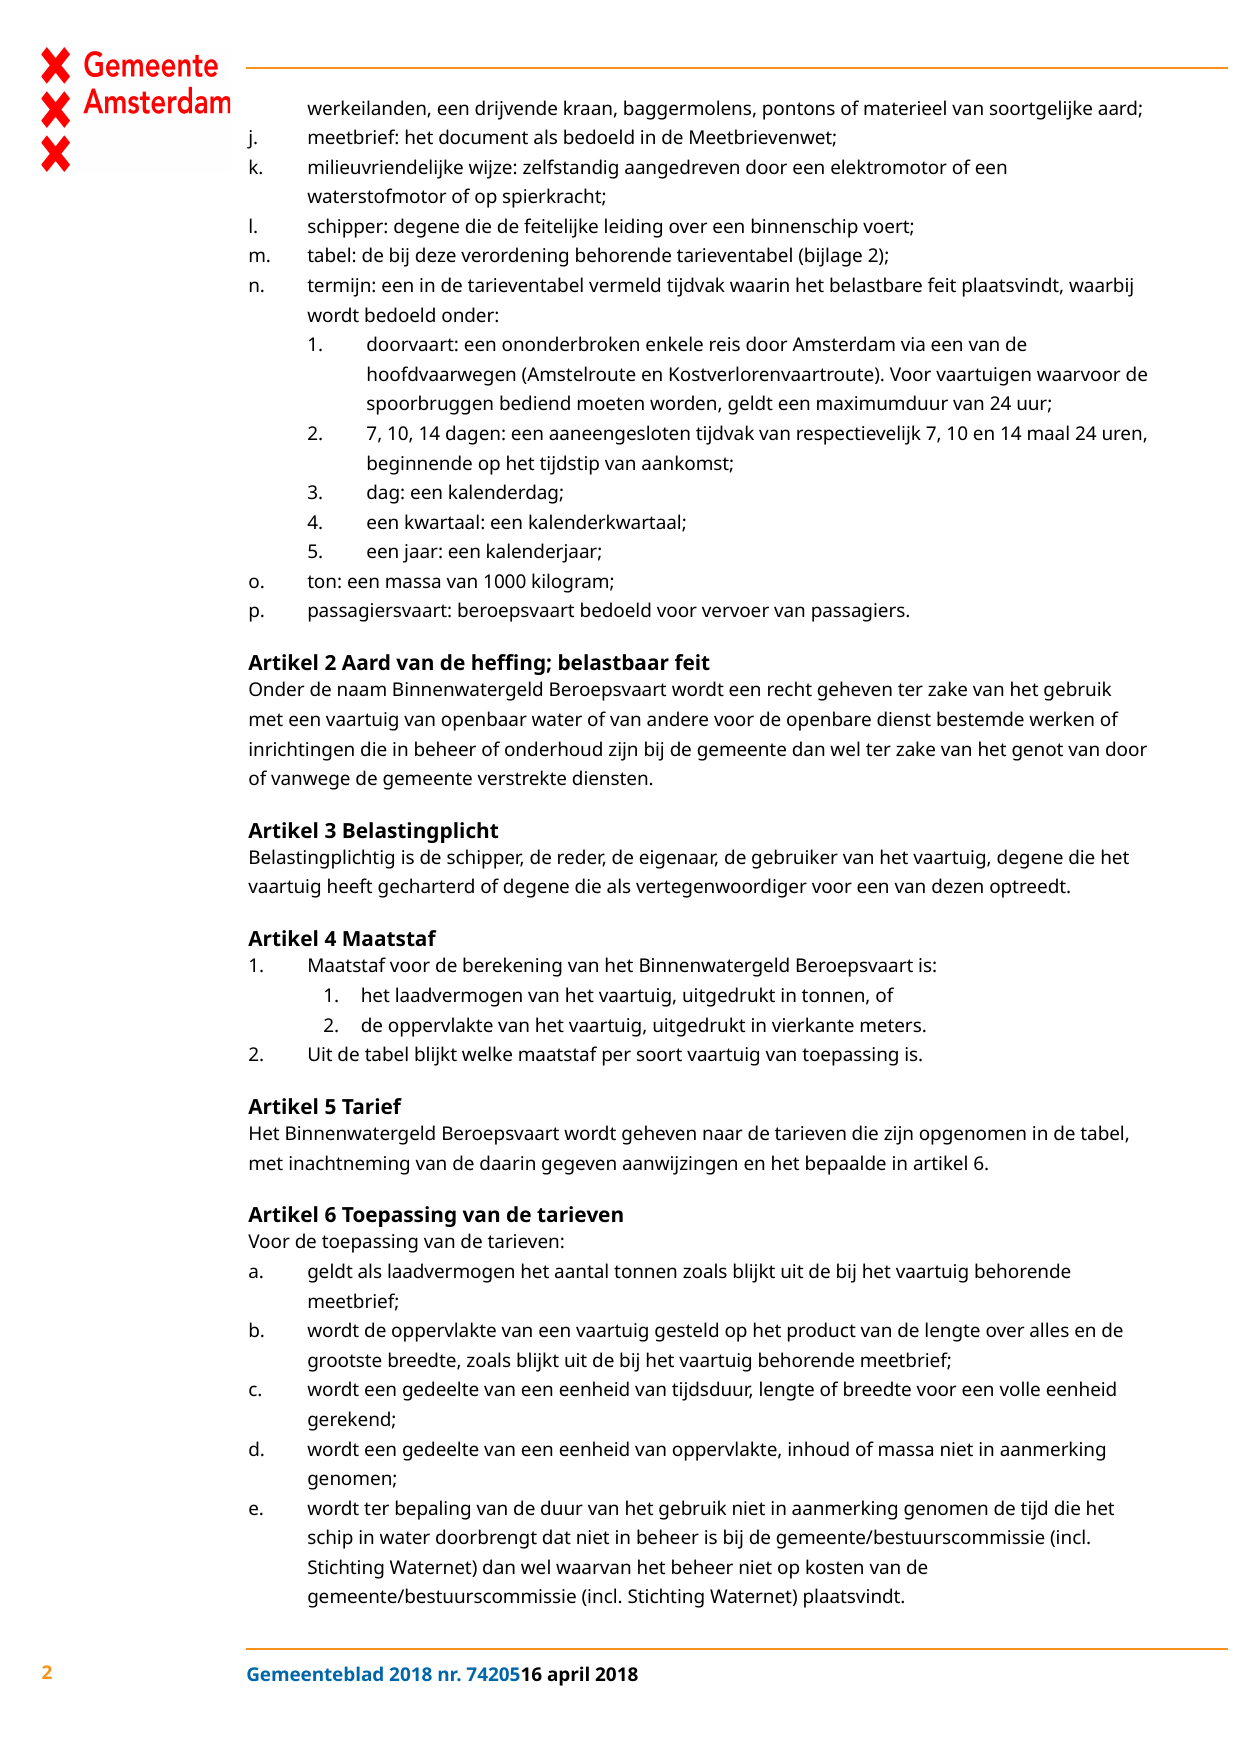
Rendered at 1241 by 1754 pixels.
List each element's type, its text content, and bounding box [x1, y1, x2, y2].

picture [41, 47, 231, 172]
list milieuvriendelijke wijze: zelfstandig aangedreven door een elektromotor of een waterstofmotor of op spierkracht; [248, 154, 1152, 209]
list Maatstaf voor de berekening van het Binnenwatergeld Beroepsvaart is: [248, 953, 1152, 978]
text Artikel 6 Toepassing van de tarieven [248, 1200, 1152, 1229]
list geldt als laadvermogen het aantal tonnen zoals blijkt uit de bij het vaartuig behorende meetbrief; [248, 1258, 1152, 1313]
text Onder de naam Binnenwatergeld Beroepsvaart wordt een recht geheven ter zake van het gebruik met een vaartuig van openbaar water of van andere voor de openbare dienst bestemde werken of inrichtingen die in beheer of onderhoud zijn bij de gemeente dan wel ter zake van het genot van door of vanwege de gemeente verstrekte diensten. [248, 677, 1152, 791]
text Voor de toepassing van de tarieven: [248, 1229, 1152, 1254]
list meetbrief: het document als bedoeld in de Meetbrievenwet; [248, 124, 1152, 150]
list een kwartaal: een kalenderkwartaal; [307, 509, 1152, 535]
list tabel: de bij deze verordening behorende tarieventabel (bijlage 2); [248, 243, 1152, 268]
text Artikel 5 Tarief [248, 1092, 1152, 1120]
text Belastingplichtig is de schipper, de reder, de eigenaar, de gebruiker van het vaartuig, degene die het vaartuig heeft gecharterd of degene die als vertegenwoordiger voor een van dezen optreedt. [248, 844, 1152, 899]
text Artikel 4 Maatstaf [248, 924, 1152, 953]
list termijn: een in de tarieventabel vermeld tijdvak waarin het belastbare feit plaatsvindt, waarbij wordt bedoeld onder: [248, 272, 1152, 328]
list passagiersvaart: beroepsvaart bedoeld voor vervoer van passagiers. [248, 598, 1152, 623]
list een jaar: een kalenderjaar; [307, 538, 1152, 564]
list wordt de oppervlakte van een vaartuig gesteld op het product van de lengte over alles en de grootste breedte, zoals blijkt uit de bij het vaartuig behorende meetbrief; [248, 1317, 1152, 1373]
list de oppervlakte van het vaartuig, uitgedrukt in vierkante meters. [323, 1012, 1152, 1037]
list 7, 10, 14 dagen: een aaneengesloten tijdvak van respectievelijk 7, 10 en 14 maal 24 uren, beginnende op het tijdstip van aankomst; [307, 420, 1152, 476]
list wordt een gedeelte van een eenheid van tijdsduur, lengte of breedte voor een volle eenheid gerekend; [248, 1377, 1152, 1432]
list ton: een massa van 1000 kilogram; [248, 568, 1152, 594]
text Artikel 2 Aard van de heffing; belastbaar feit [248, 648, 1152, 677]
list Uit de tabel blijkt welke maatstaf per soort vaartuig van toepassing is. [248, 1041, 1152, 1067]
list dag: een kalenderdag; [307, 479, 1152, 505]
list het laadvermogen van het vaartuig, uitgedrukt in tonnen, of [323, 982, 1152, 1008]
list werkeilanden, een drijvende kraan, baggermolens, pontons of materieel van soortgelijke aard; [248, 95, 1152, 121]
list wordt een gedeelte van een eenheid van oppervlakte, inhoud of massa niet in aanmerking genomen; [248, 1436, 1152, 1491]
list doorvaart: een ononderbroken enkele reis door Amsterdam via een van de hoofdvaarwegen (Amstelroute en Kostverlorenvaartroute). Voor vaartuigen waarvoor de spoorbruggen bediend moeten worden, geldt een maximumduur van 24 uur; [307, 331, 1152, 416]
list wordt ter bepaling van de duur van het gebruik niet in aanmerking genomen de tijd die het schip in water doorbrengt dat niet in beheer is bij de gemeente/bestuurscommissie (incl. Stichting Waternet) dan wel waarvan het beheer niet op kosten van de gemeente/bestuurscommissie (incl. Stichting Waternet) plaatsvindt. [248, 1495, 1152, 1609]
list schipper: degene die de feitelijke leiding over een binnenschip voert; [248, 213, 1152, 239]
text Het Binnenwatergeld Beroepsvaart wordt geheven naar de tarieven die zijn opgenomen in de tabel, met inachtneming van de daarin gegeven aanwijzingen en het bepaalde in artikel 6. [248, 1120, 1152, 1176]
text Artikel 3 Belastingplicht [248, 816, 1152, 844]
